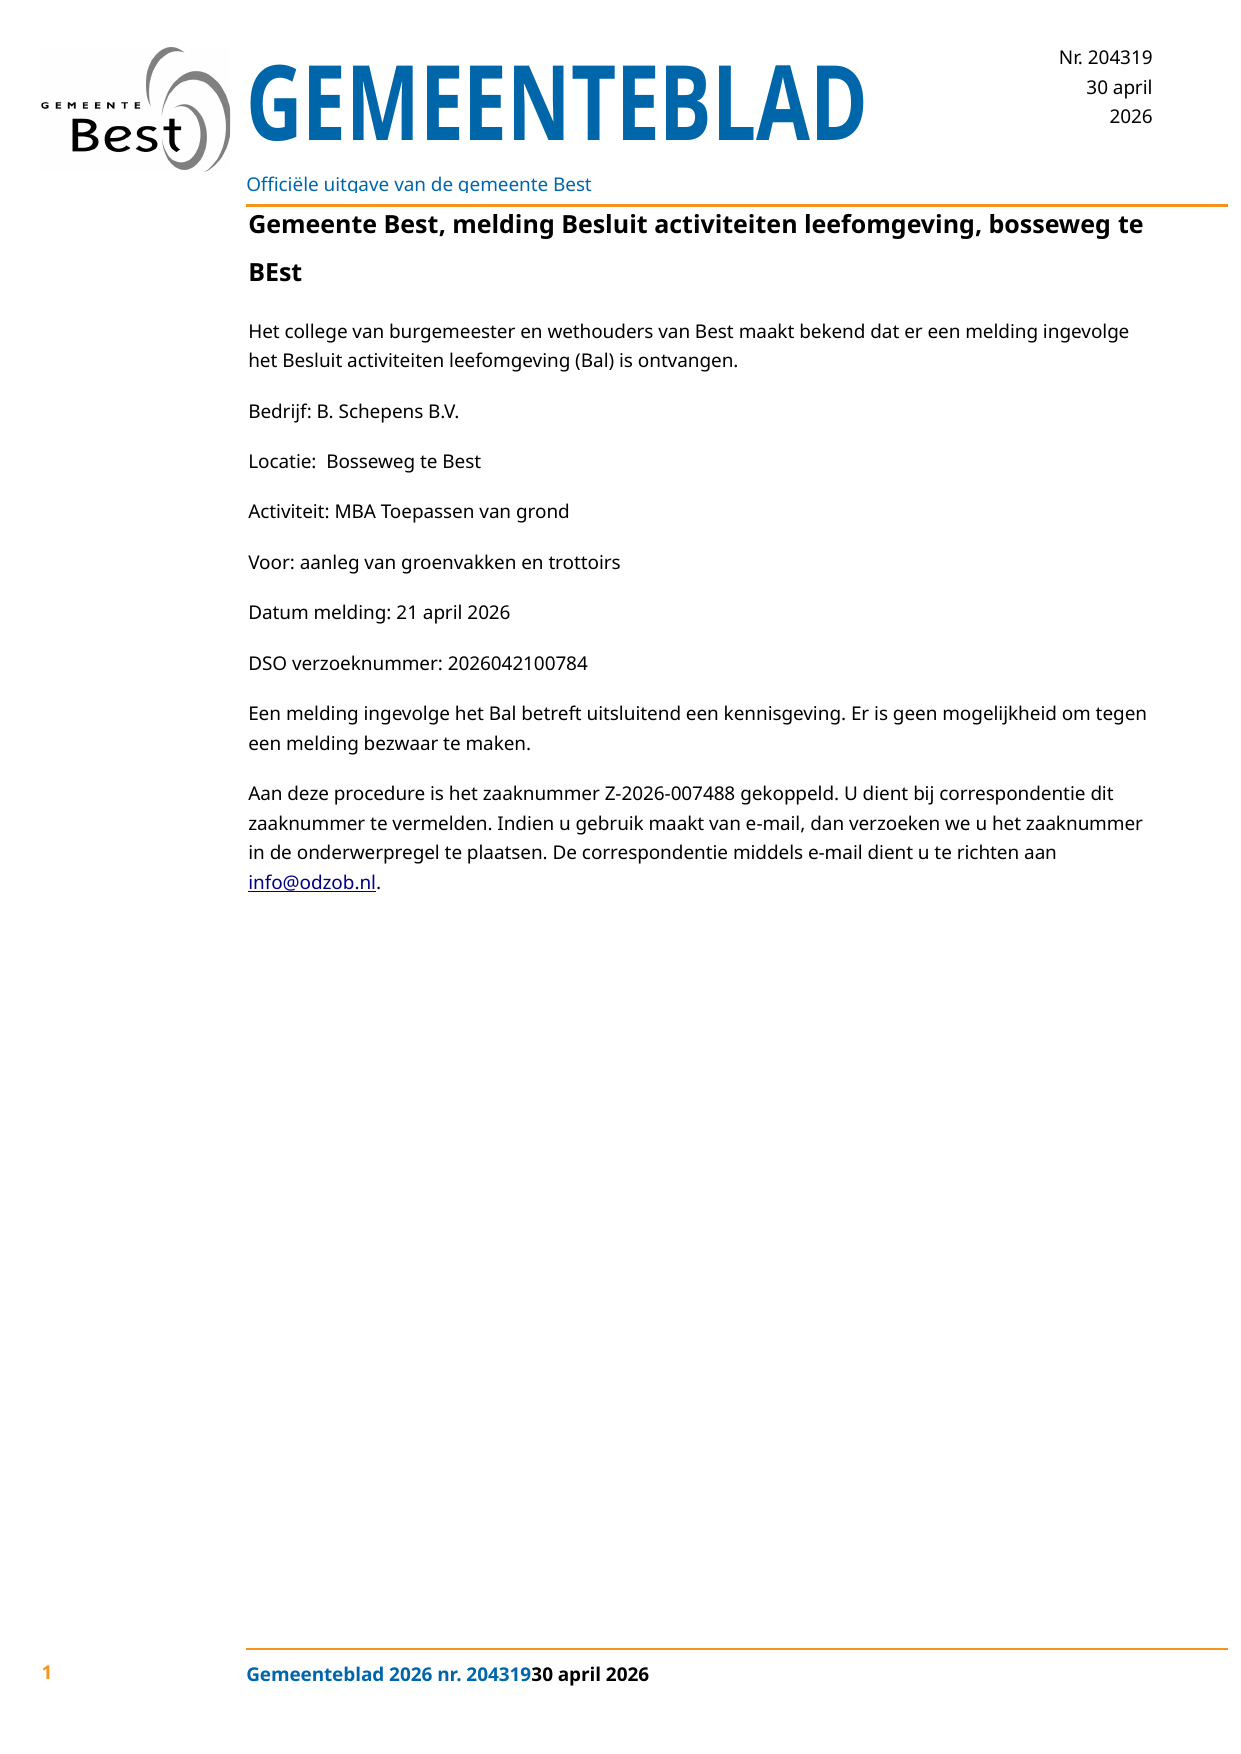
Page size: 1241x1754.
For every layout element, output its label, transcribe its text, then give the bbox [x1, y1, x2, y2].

text Voor: aanleg van groenvakken en trottoirs [248, 549, 1152, 575]
picture [41, 47, 231, 172]
text Aan deze procedure is het zaaknummer Z-2026-007488 gekoppeld. U dient bij correspondentie dit zaaknummer te vermelden. Indien u gebruik maakt van e-mail, dan verzoeken we u het zaaknummer in de onderwerpregel te plaatsen. De correspondentie middels e-mail dient u te richten aan info@odzob.nl. [248, 780, 1152, 895]
text Het college van burgemeester en wethouders van Best​ maakt bekend dat er een melding ingevolge het Besluit activiteiten leefomgeving (Bal) is ontvangen. [248, 318, 1152, 373]
text Een melding ingevolge het Bal betreft uitsluitend een kennisgeving. Er is geen mogelijkheid om tegen een melding bezwaar te maken. [248, 700, 1152, 756]
text Locatie: ​ ​​Bosseweg te Best ​ [248, 448, 1152, 474]
text DSO verzoeknummer: 2026042100784 [248, 650, 1152, 676]
text Gemeente Best​, melding Besluit activiteiten leefomgeving, bosseweg​ ​​te ​BEst [248, 207, 1152, 288]
text Bedrijf: B. Schepens B.V. [248, 398, 1152, 424]
text Datum melding: 21 april 2026 [248, 599, 1152, 625]
text Activiteit: MBA Toepassen van grond [248, 499, 1152, 524]
